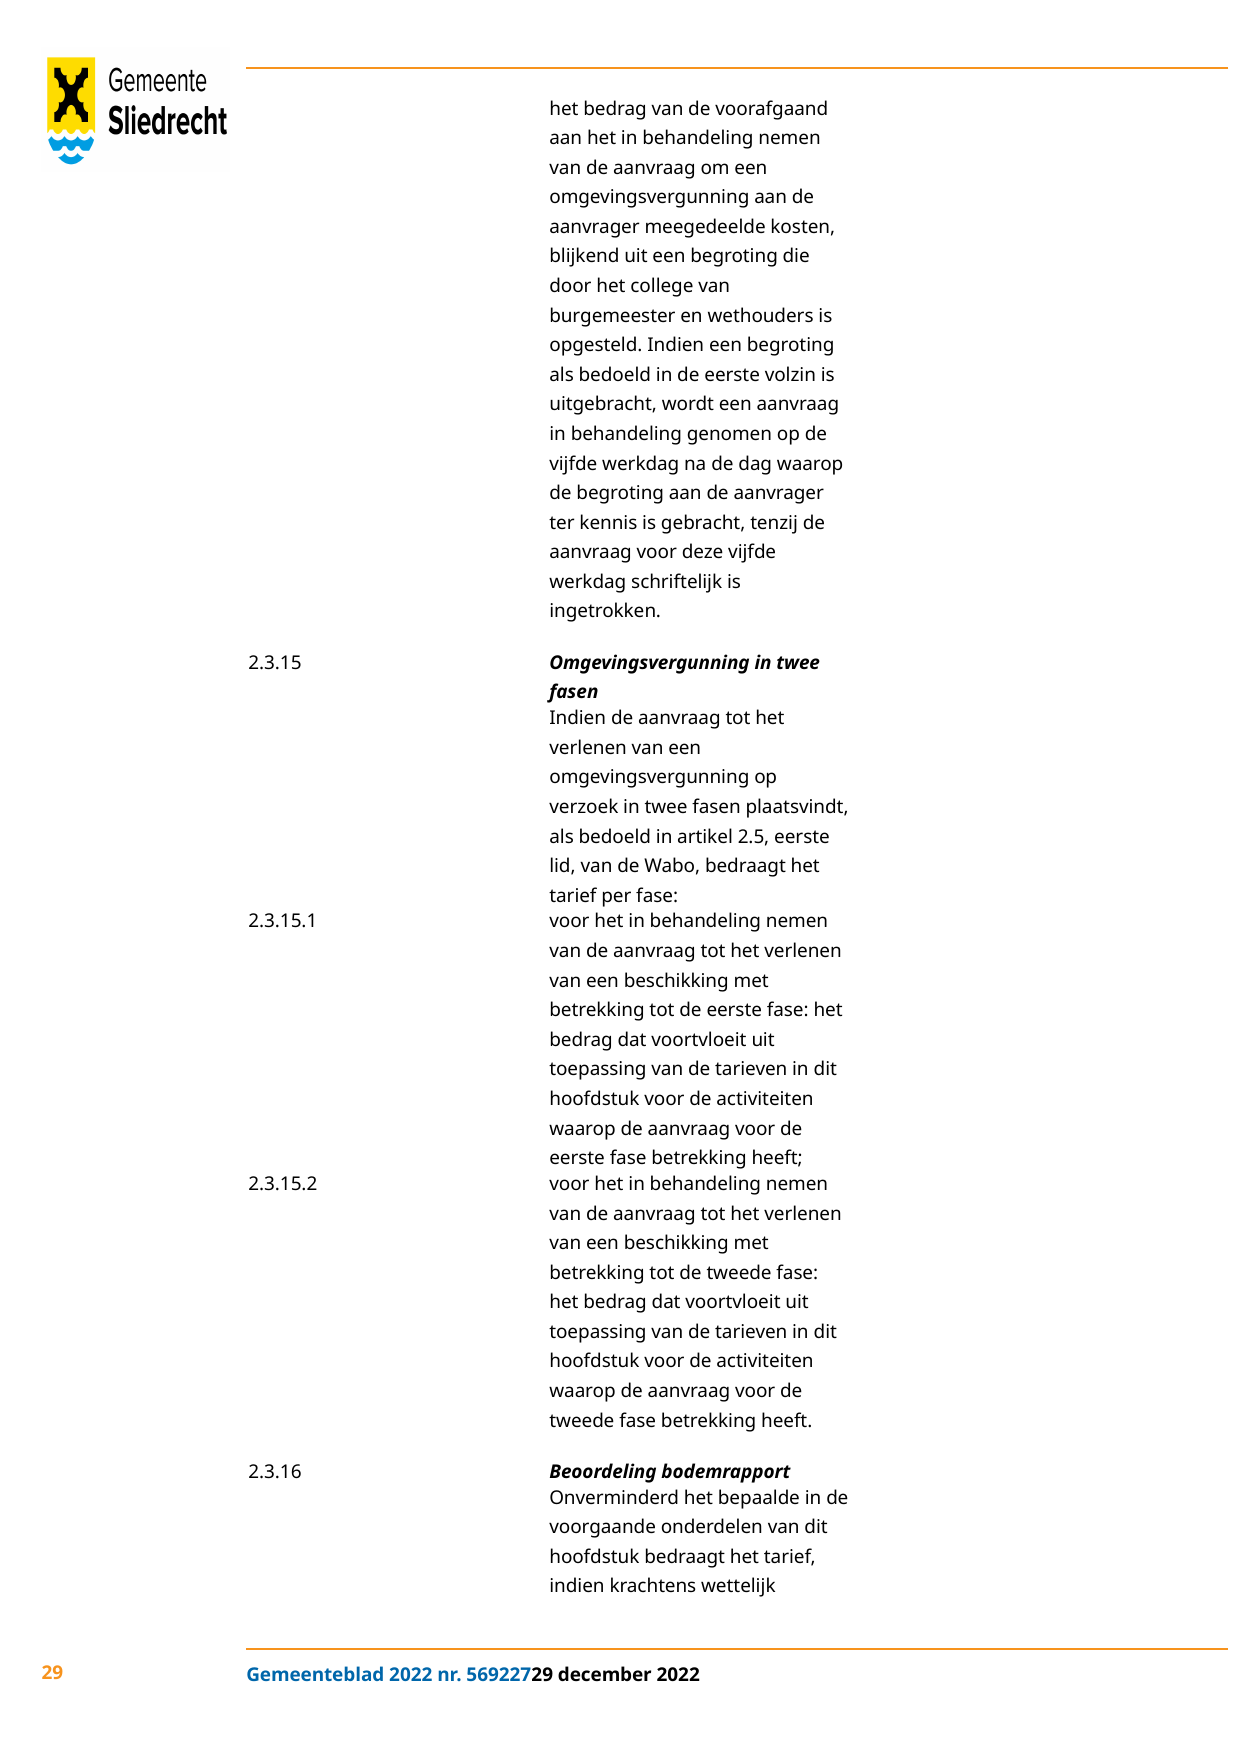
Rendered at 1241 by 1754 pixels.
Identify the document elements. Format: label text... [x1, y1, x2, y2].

table_cell [549, 624, 850, 649]
table_cell voor het in behandeling nemen van de aanvraag tot het verlenen van een beschikking met betrekking tot de tweede fase: het bedrag dat voortvloeit uit toepassing van de tarieven in dit hoofdstuk voor de activiteiten waarop de aanvraag voor de tweede fase betrekking heeft. [549, 1170, 850, 1432]
table_cell [549, 1433, 850, 1458]
table_cell 2.3.15 [248, 649, 549, 704]
table_cell Beoordeling bodemrapport [549, 1458, 850, 1484]
table_cell [850, 908, 1152, 1170]
table_cell [850, 649, 1152, 704]
table_cell [850, 705, 1152, 908]
table_cell [248, 95, 549, 623]
table_cell [850, 1170, 1152, 1432]
table_cell [850, 1484, 1152, 1598]
table_cell Indien de aanvraag tot het verlenen van een omgevingsvergunning op verzoek in twee fasen plaatsvindt, als bedoeld in artikel 2.5, eerste lid, van de Wabo, bedraagt het tarief per fase: [549, 705, 850, 908]
table_cell [248, 1484, 549, 1598]
table_cell [248, 1433, 549, 1458]
table_cell Omgevingsvergunning in twee fasen [549, 649, 850, 704]
picture [41, 47, 231, 172]
table_cell Onverminderd het bepaalde in de voorgaande onderdelen van dit hoofdstuk bedraagt het tarief, indien krachtens wettelijk [549, 1484, 850, 1598]
table_cell 2.3.15.1 [248, 908, 549, 1170]
table_cell [850, 1433, 1152, 1458]
table_cell [850, 624, 1152, 649]
table_cell het bedrag van de voorafgaand aan het in behandeling nemen van de aanvraag om een omgevingsvergunning aan de aanvrager meegedeelde kosten, blijkend uit een begroting die door het college van burgemeester en wethouders is opgesteld. Indien een begroting als bedoeld in de eerste volzin is uitgebracht, wordt een aanvraag in behandeling genomen op de vijfde werkdag na de dag waarop de begroting aan de aanvrager ter kennis is gebracht, tenzij de aanvraag voor deze vijfde werkdag schriftelijk is ingetrokken. [549, 95, 850, 623]
table_cell voor het in behandeling nemen van de aanvraag tot het verlenen van een beschikking met betrekking tot de eerste fase: het bedrag dat voortvloeit uit toepassing van de tarieven in dit hoofdstuk voor de activiteiten waarop de aanvraag voor de eerste fase betrekking heeft; [549, 908, 850, 1170]
table_cell [850, 1458, 1152, 1484]
table_cell 2.3.15.2 [248, 1170, 549, 1432]
table_cell [850, 95, 1152, 623]
table_cell [248, 624, 549, 649]
table_cell [248, 705, 549, 908]
table_cell 2.3.16 [248, 1458, 549, 1484]
